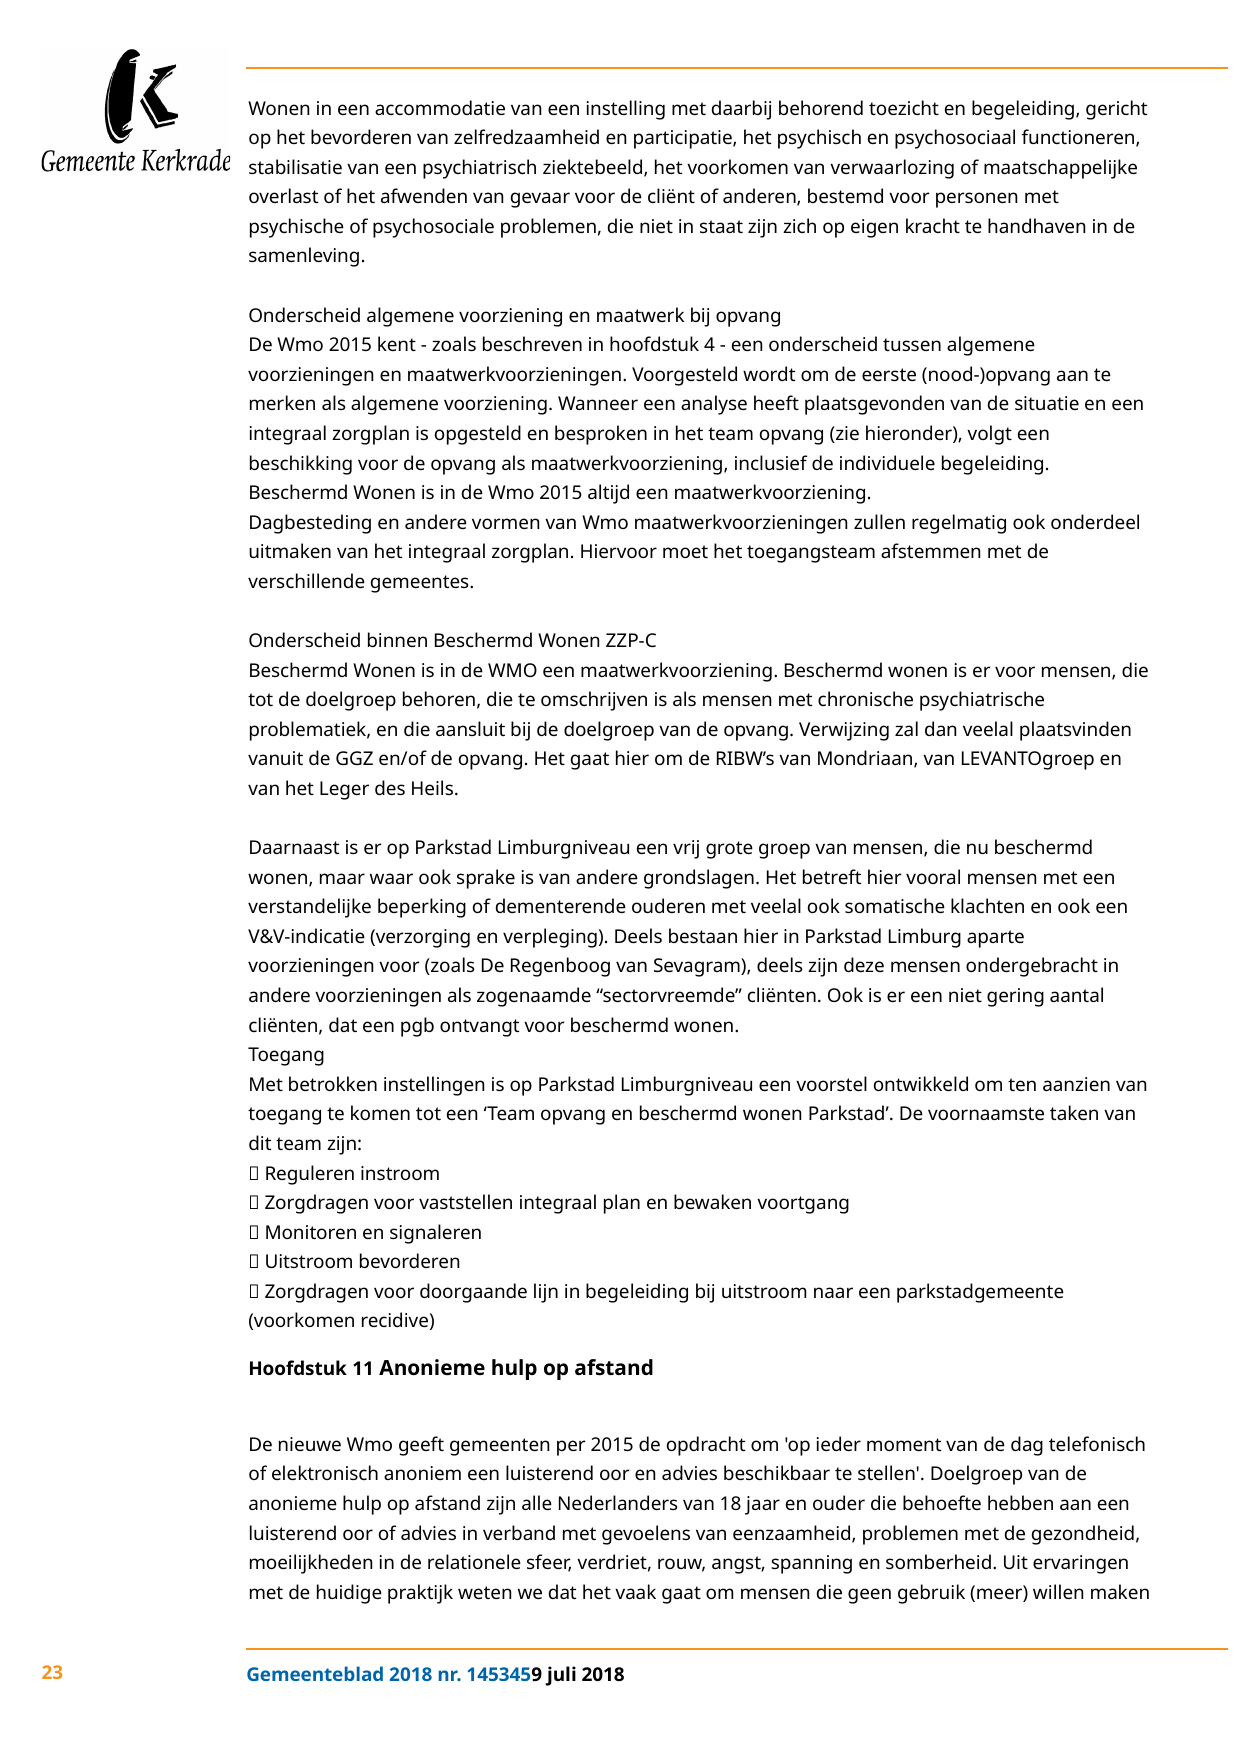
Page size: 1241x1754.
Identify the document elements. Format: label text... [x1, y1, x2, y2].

text  Reguleren instroom [248, 1160, 1152, 1186]
text  Monitoren en signaleren [248, 1219, 1152, 1245]
text Daarnaast is er op Parkstad Limburgniveau een vrij grote groep van mensen, die nu beschermd wonen, maar waar ook sprake is van andere grondslagen. Het betreft hier vooral mensen met een verstandelijke beperking of dementerende ouderen met veelal ook somatische klachten en ook een V&V-indicatie (verzorging en verpleging). Deels bestaan hier in Parkstad Limburg aparte voorzieningen voor (zoals De Regenboog van Sevagram), deels zijn deze mensen ondergebracht in andere voorzieningen als zogenaamde “sectorvreemde” cliënten. Ook is er een niet gering aantal cliënten, dat een pgb ontvangt voor beschermd wonen. [248, 834, 1152, 1038]
text Onderscheid algemene voorziening en maatwerk bij opvang [248, 302, 1152, 328]
text Hoofdstuk 11 Anonieme hulp op afstand [248, 1353, 1152, 1382]
text Wonen in een accommodatie van een instelling met daarbij behorend toezicht en begeleiding, gericht op het bevorderen van zelfredzaamheid en participatie, het psychisch en psychosociaal functioneren, stabilisatie van een psychiatrisch ziektebeeld, het voorkomen van verwaarlozing of maatschappelijke overlast of het afwenden van gevaar voor de cliënt of anderen, bestemd voor personen met psychische of psychosociale problemen, die niet in staat zijn zich op eigen kracht te handhaven in de samenleving. [248, 95, 1152, 268]
text  Zorgdragen voor vaststellen integraal plan en bewaken voortgang [248, 1189, 1152, 1215]
text  Zorgdragen voor doorgaande lijn in begeleiding bij uitstroom naar een parkstadgemeente (voorkomen recidive) [248, 1278, 1152, 1333]
picture [41, 47, 231, 172]
text Toegang [248, 1041, 1152, 1067]
text De nieuwe Wmo geeft gemeenten per 2015 de opdracht om 'op ieder moment van de dag telefonisch of elektronisch anoniem een luisterend oor en advies beschikbaar te stellen'. Doelgroep van de anonieme hulp op afstand zijn alle Nederlanders van 18 jaar en ouder die behoefte hebben aan een luisterend oor of advies in verband met gevoelens van eenzaamheid, problemen met de gezondheid, moeilijkheden in de relationele sfeer, verdriet, rouw, angst, spanning en somberheid. Uit ervaringen met de huidige praktijk weten we dat het vaak gaat om mensen die geen gebruik (meer) willen maken [248, 1431, 1152, 1605]
text De Wmo 2015 kent - zoals beschreven in hoofdstuk 4 - een onderscheid tussen algemene voorzieningen en maatwerkvoorzieningen. Voorgesteld wordt om de eerste (nood-)opvang aan te merken als algemene voorziening. Wanneer een analyse heeft plaatsgevonden van de situatie en een integraal zorgplan is opgesteld en besproken in het team opvang (zie hieronder), volgt een beschikking voor de opvang als maatwerkvoorziening, inclusief de individuele begeleiding. [248, 331, 1152, 476]
text Onderscheid binnen Beschermd Wonen ZZP-C [248, 627, 1152, 653]
text Beschermd Wonen is in de WMO een maatwerkvoorziening. Beschermd wonen is er voor mensen, die tot de doelgroep behoren, die te omschrijven is als mensen met chronische psychiatrische problematiek, en die aansluit bij de doelgroep van de opvang. Verwijzing zal dan veelal plaatsvinden vanuit de GGZ en/of de opvang. Het gaat hier om de RIBW’s van Mondriaan, van LEVANTOgroep en van het Leger des Heils. [248, 657, 1152, 801]
text  Uitstroom bevorderen [248, 1248, 1152, 1274]
text Met betrokken instellingen is op Parkstad Limburgniveau een voorstel ontwikkeld om ten aanzien van toegang te komen tot een ‘Team opvang en beschermd wonen Parkstad’. De voornaamste taken van dit team zijn: [248, 1071, 1152, 1156]
text Dagbesteding en andere vormen van Wmo maatwerkvoorzieningen zullen regelmatig ook onderdeel uitmaken van het integraal zorgplan. Hiervoor moet het toegangsteam afstemmen met de verschillende gemeentes. [248, 509, 1152, 594]
text Beschermd Wonen is in de Wmo 2015 altijd een maatwerkvoorziening. [248, 479, 1152, 505]
